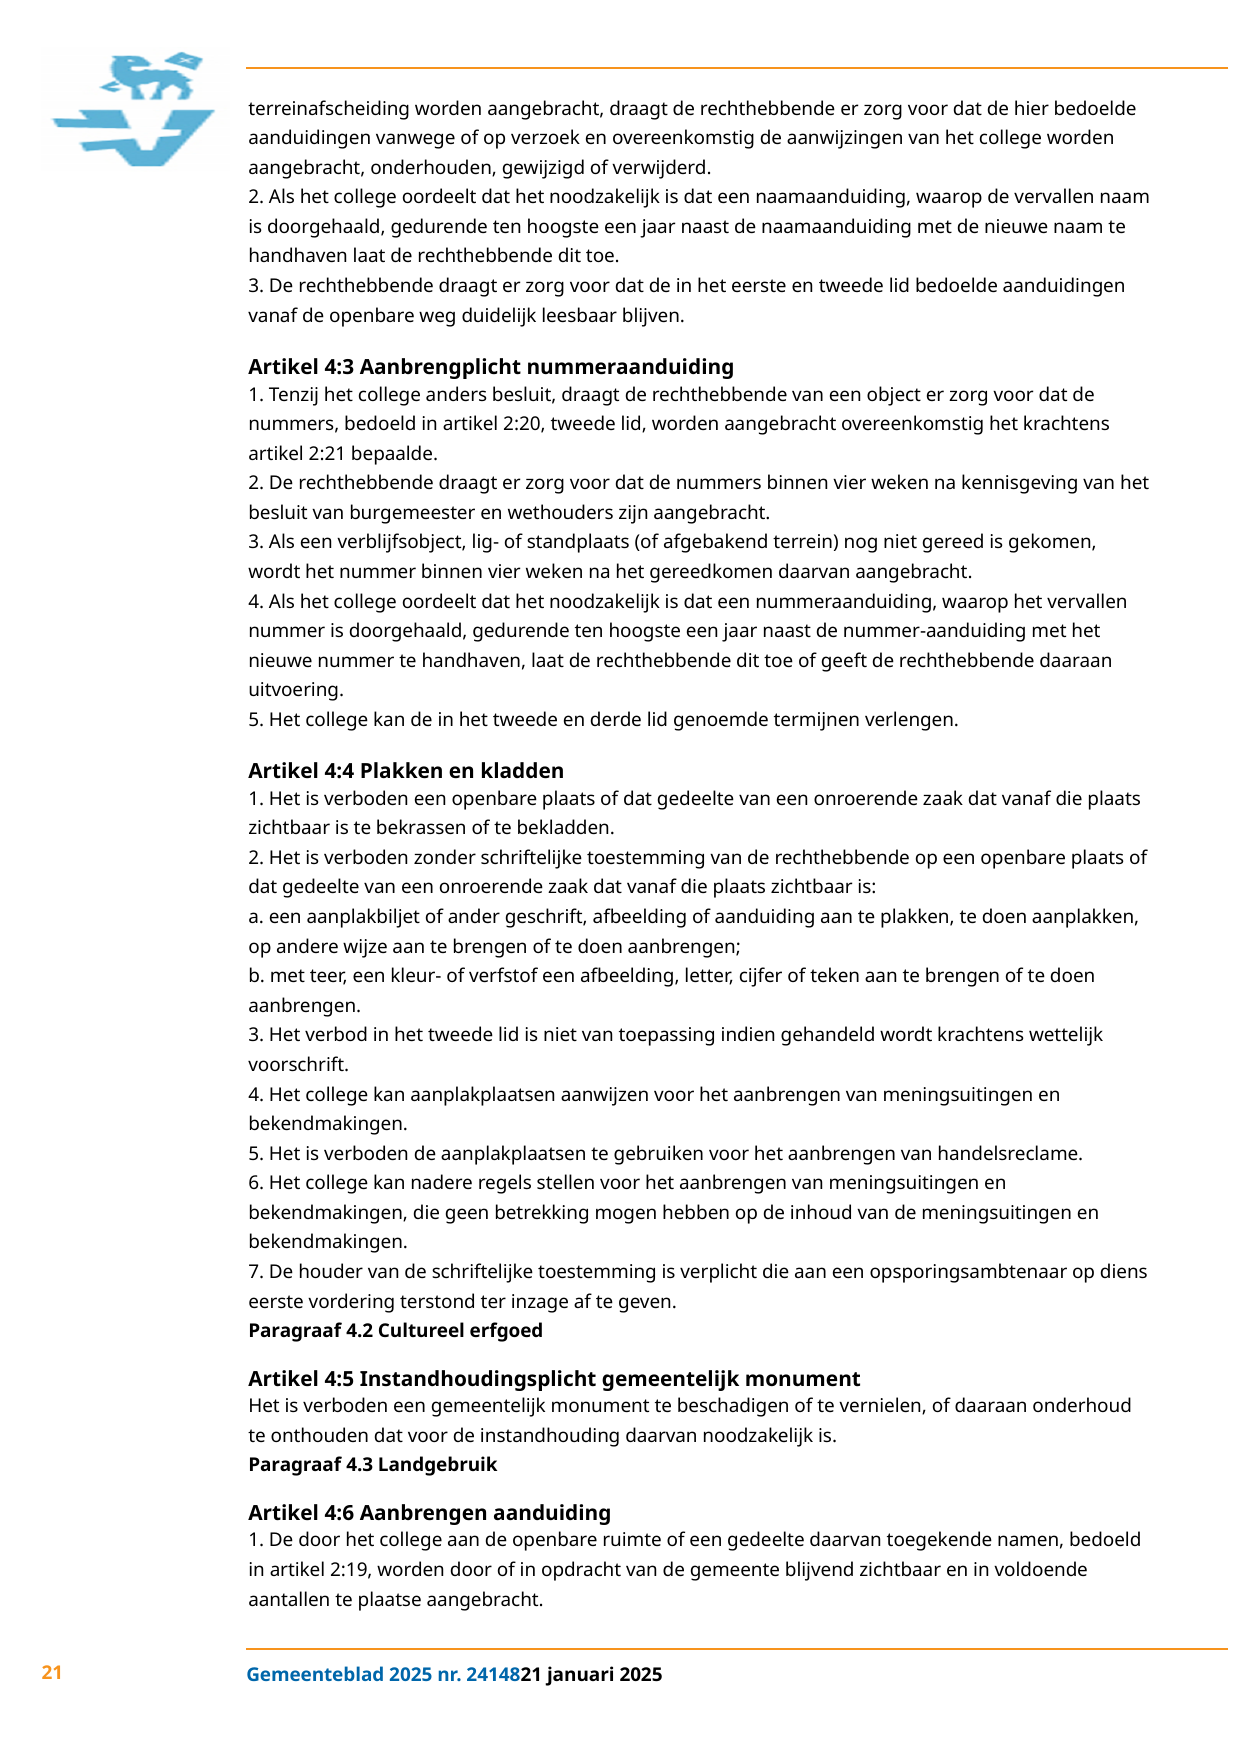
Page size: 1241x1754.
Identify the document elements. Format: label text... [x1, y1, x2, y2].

text 3. De rechthebbende draagt er zorg voor dat de in het eerste en tweede lid bedoelde aanduidingen vanaf de openbare weg duidelijk leesbaar blijven. [248, 272, 1152, 328]
text 2. Als het college oordeelt dat het noodzakelijk is dat een naamaanduiding, waarop de vervallen naam is doorgehaald, gedurende ten hoogste een jaar naast de naamaanduiding met de nieuwe naam te handhaven laat de rechthebbende dit toe. [248, 183, 1152, 268]
text a. een aanplakbiljet of ander geschrift, afbeelding of aanduiding aan te plakken, te doen aanplakken, op andere wijze aan te brengen of te doen aanbrengen; [248, 903, 1152, 959]
text 3. Het verbod in het tweede lid is niet van toepassing indien gehandeld wordt krachtens wettelijk voorschrift. [248, 1022, 1152, 1077]
text 1. Het is verboden een openbare plaats of dat gedeelte van een onroerende zaak dat vanaf die plaats zichtbaar is te bekrassen of te bekladden. [248, 785, 1152, 840]
text 1. De door het college aan de openbare ruimte of een gedeelte daarvan toegekende namen, bedoeld in artikel 2:19, worden door of in opdracht van de gemeente blijvend zichtbaar en in voldoende aantallen te plaatse aangebracht. [248, 1527, 1152, 1612]
text 2. De rechthebbende draagt er zorg voor dat de nummers binnen vier weken na kennisgeving van het besluit van burgemeester en wethouders zijn aangebracht. [248, 469, 1152, 525]
text 3. Als een verblijfsobject, lig- of standplaats (of afgebakend terrein) nog niet gereed is gekomen, wordt het nummer binnen vier weken na het gereedkomen daarvan aangebracht. [248, 529, 1152, 584]
text Paragraaf 4.3 Landgebruik [248, 1452, 1152, 1477]
text Het is verboden een gemeentelijk monument te beschadigen of te vernielen, of daaraan onderhoud te onthouden dat voor de instandhouding daarvan noodzakelijk is. [248, 1392, 1152, 1448]
text Artikel 4:6 Aanbrengen aanduiding [248, 1498, 1152, 1527]
text Artikel 4:4 Plakken en kladden [248, 757, 1152, 785]
text terreinafscheiding worden aangebracht, draagt de rechthebbende er zorg voor dat de hier bedoelde aanduidingen vanwege of op verzoek en overeenkomstig de aanwijzingen van het college worden aangebracht, onderhouden, gewijzigd of verwijderd. [248, 95, 1152, 180]
text b. met teer, een kleur- of verfstof een afbeelding, letter, cijfer of teken aan te brengen of te doen aanbrengen. [248, 962, 1152, 1018]
picture [41, 47, 231, 172]
text 5. Het is verboden de aanplakplaatsen te gebruiken voor het aanbrengen van handelsreclame. [248, 1140, 1152, 1166]
text Paragraaf 4.2 Cultureel erfgoed [248, 1317, 1152, 1343]
text 7. De houder van de schriftelijke toestemming is verplicht die aan een opsporingsambtenaar op diens eerste vordering terstond ter inzage af te geven. [248, 1258, 1152, 1314]
text 5. Het college kan de in het tweede en derde lid genoemde termijnen verlengen. [248, 706, 1152, 732]
text 6. Het college kan nadere regels stellen voor het aanbrengen van meningsuitingen en bekendmakingen, die geen betrekking mogen hebben op de inhoud van de meningsuitingen en bekendmakingen. [248, 1169, 1152, 1254]
text Artikel 4:5 Instandhoudingsplicht gemeentelijk monument [248, 1364, 1152, 1392]
text 2. Het is verboden zonder schriftelijke toestemming van de rechthebbende op een openbare plaats of dat gedeelte van een onroerende zaak dat vanaf die plaats zichtbaar is: [248, 844, 1152, 899]
text 4. Als het college oordeelt dat het noodzakelijk is dat een nummeraanduiding, waarop het vervallen nummer is doorgehaald, gedurende ten hoogste een jaar naast de nummer-aanduiding met het nieuwe nummer te handhaven, laat de rechthebbende dit toe of geeft de rechthebbende daaraan uitvoering. [248, 588, 1152, 702]
text 4. Het college kan aanplakplaatsen aanwijzen voor het aanbrengen van meningsuitingen en bekendmakingen. [248, 1081, 1152, 1136]
text 1. Tenzij het college anders besluit, draagt de rechthebbende van een object er zorg voor dat de nummers, bedoeld in artikel 2:20, tweede lid, worden aangebracht overeenkomstig het krachtens artikel 2:21 bepaalde. [248, 381, 1152, 466]
text Artikel 4:3 Aanbrengplicht nummeraanduiding [248, 352, 1152, 381]
